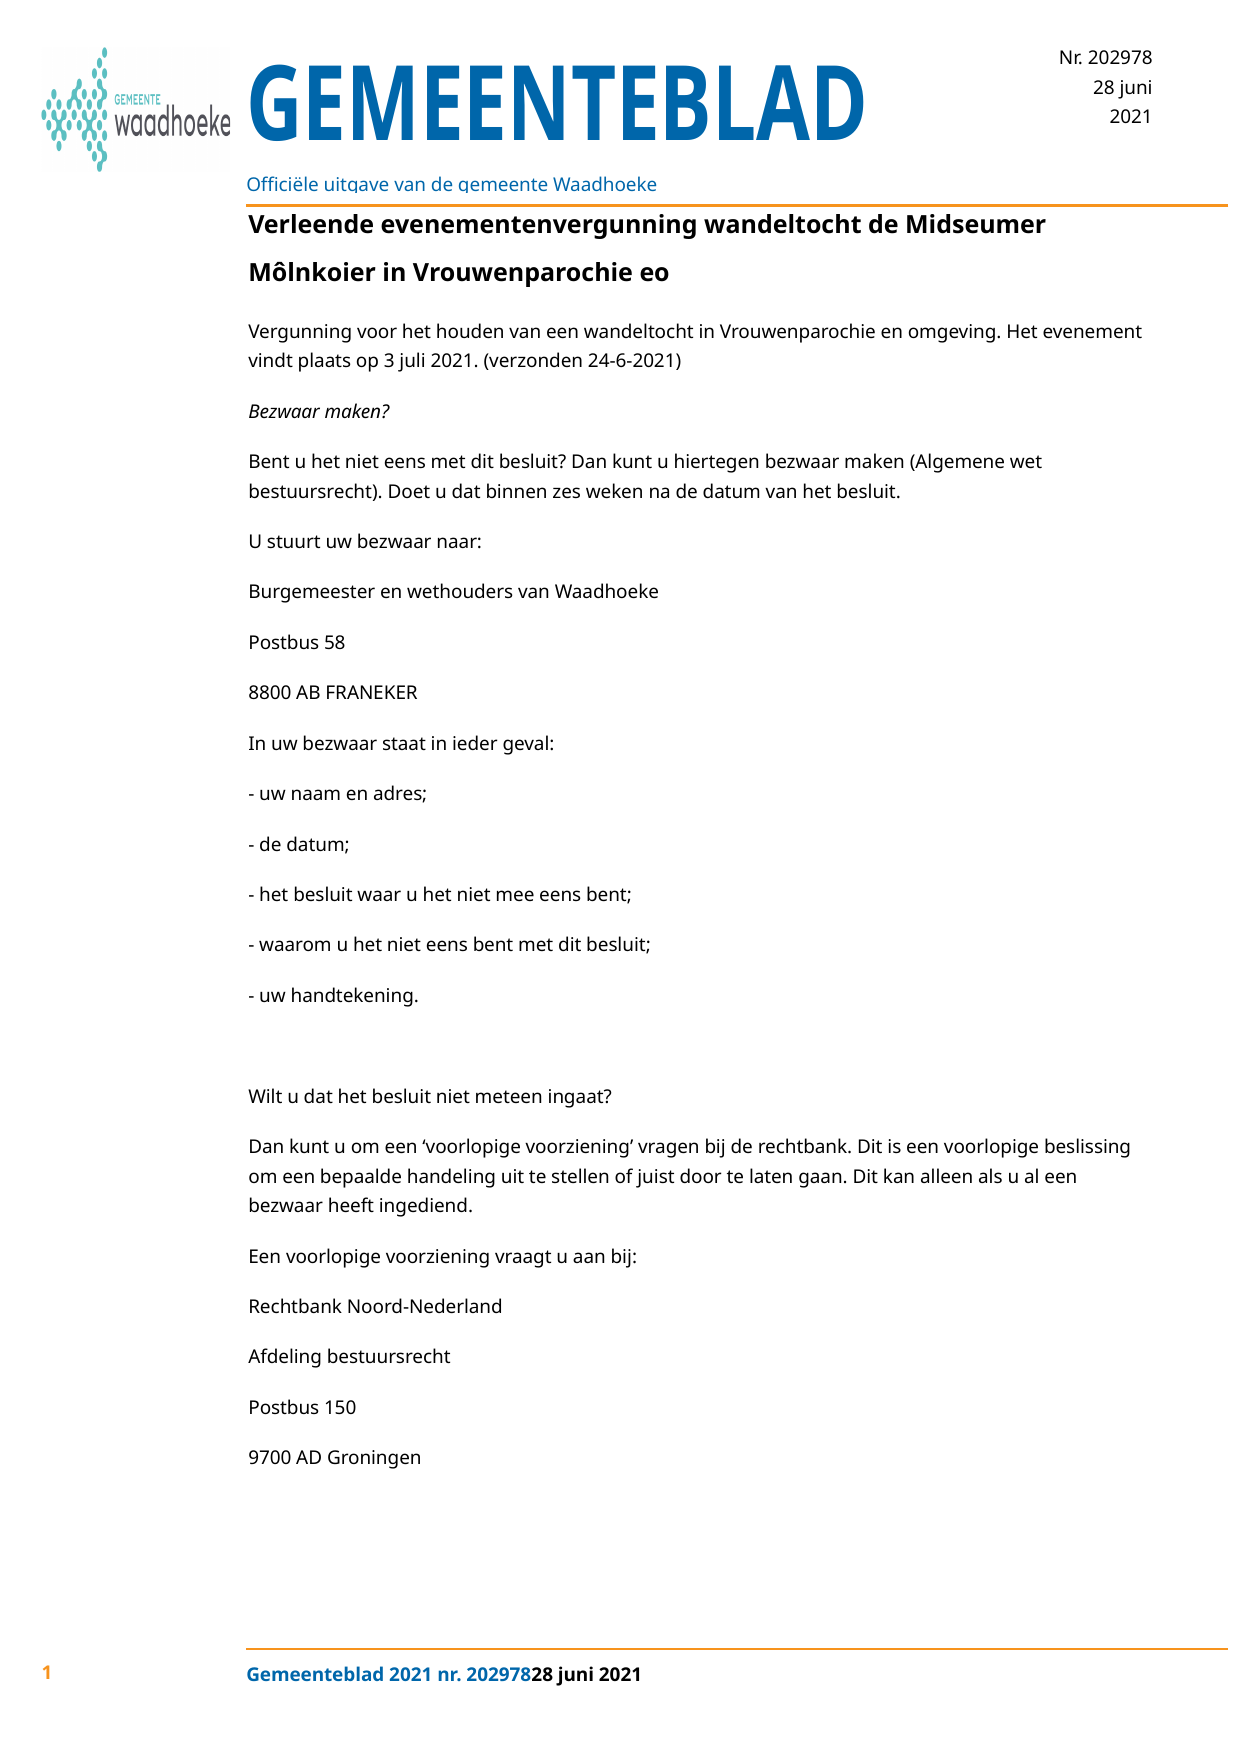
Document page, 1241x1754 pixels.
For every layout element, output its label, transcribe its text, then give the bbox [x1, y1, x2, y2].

text Dan kunt u om een ‘voorlopige voorziening’ vragen bij de rechtbank. Dit is een voorlopige beslissing om een bepaalde handeling uit te stellen of juist door te laten gaan. Dit kan alleen als u al een bezwaar heeft ingediend. [248, 1133, 1152, 1218]
text Bezwaar maken? [248, 398, 1152, 424]
text 9700 AD Groningen [248, 1444, 1152, 1470]
text Verleende evenementenvergunning wandeltocht de Midseumer Môlnkoier in Vrouwenparochie eo [248, 207, 1152, 288]
text U stuurt uw bezwaar naar: [248, 528, 1152, 554]
text Afdeling bestuursrecht [248, 1344, 1152, 1369]
text 8800 AB FRANEKER [248, 679, 1152, 705]
text - uw handtekening. [248, 982, 1152, 1008]
text Postbus 58 [248, 629, 1152, 655]
text Een voorlopige voorziening vraagt u aan bij: [248, 1243, 1152, 1269]
picture [41, 47, 231, 172]
text Rechtbank Noord-Nederland [248, 1293, 1152, 1319]
text In uw bezwaar staat in ieder geval: [248, 730, 1152, 756]
text Wilt u dat het besluit niet meteen ingaat? [248, 1083, 1152, 1109]
text - waarom u het niet eens bent met dit besluit; [248, 932, 1152, 957]
text Vergunning voor het houden van een wandeltocht in Vrouwenparochie en omgeving. Het evenement vindt plaats op 3 juli 2021. (verzonden 24-6-2021) [248, 318, 1152, 373]
text Burgemeester en wethouders van Waadhoeke [248, 579, 1152, 604]
text - het besluit waar u het niet mee eens bent; [248, 881, 1152, 907]
text Bent u het niet eens met dit besluit? Dan kunt u hiertegen bezwaar maken (Algemene wet bestuursrecht). Doet u dat binnen zes weken na de datum van het besluit. [248, 448, 1152, 504]
text - uw naam en adres; [248, 780, 1152, 806]
text - de datum; [248, 831, 1152, 857]
text Postbus 150 [248, 1394, 1152, 1420]
